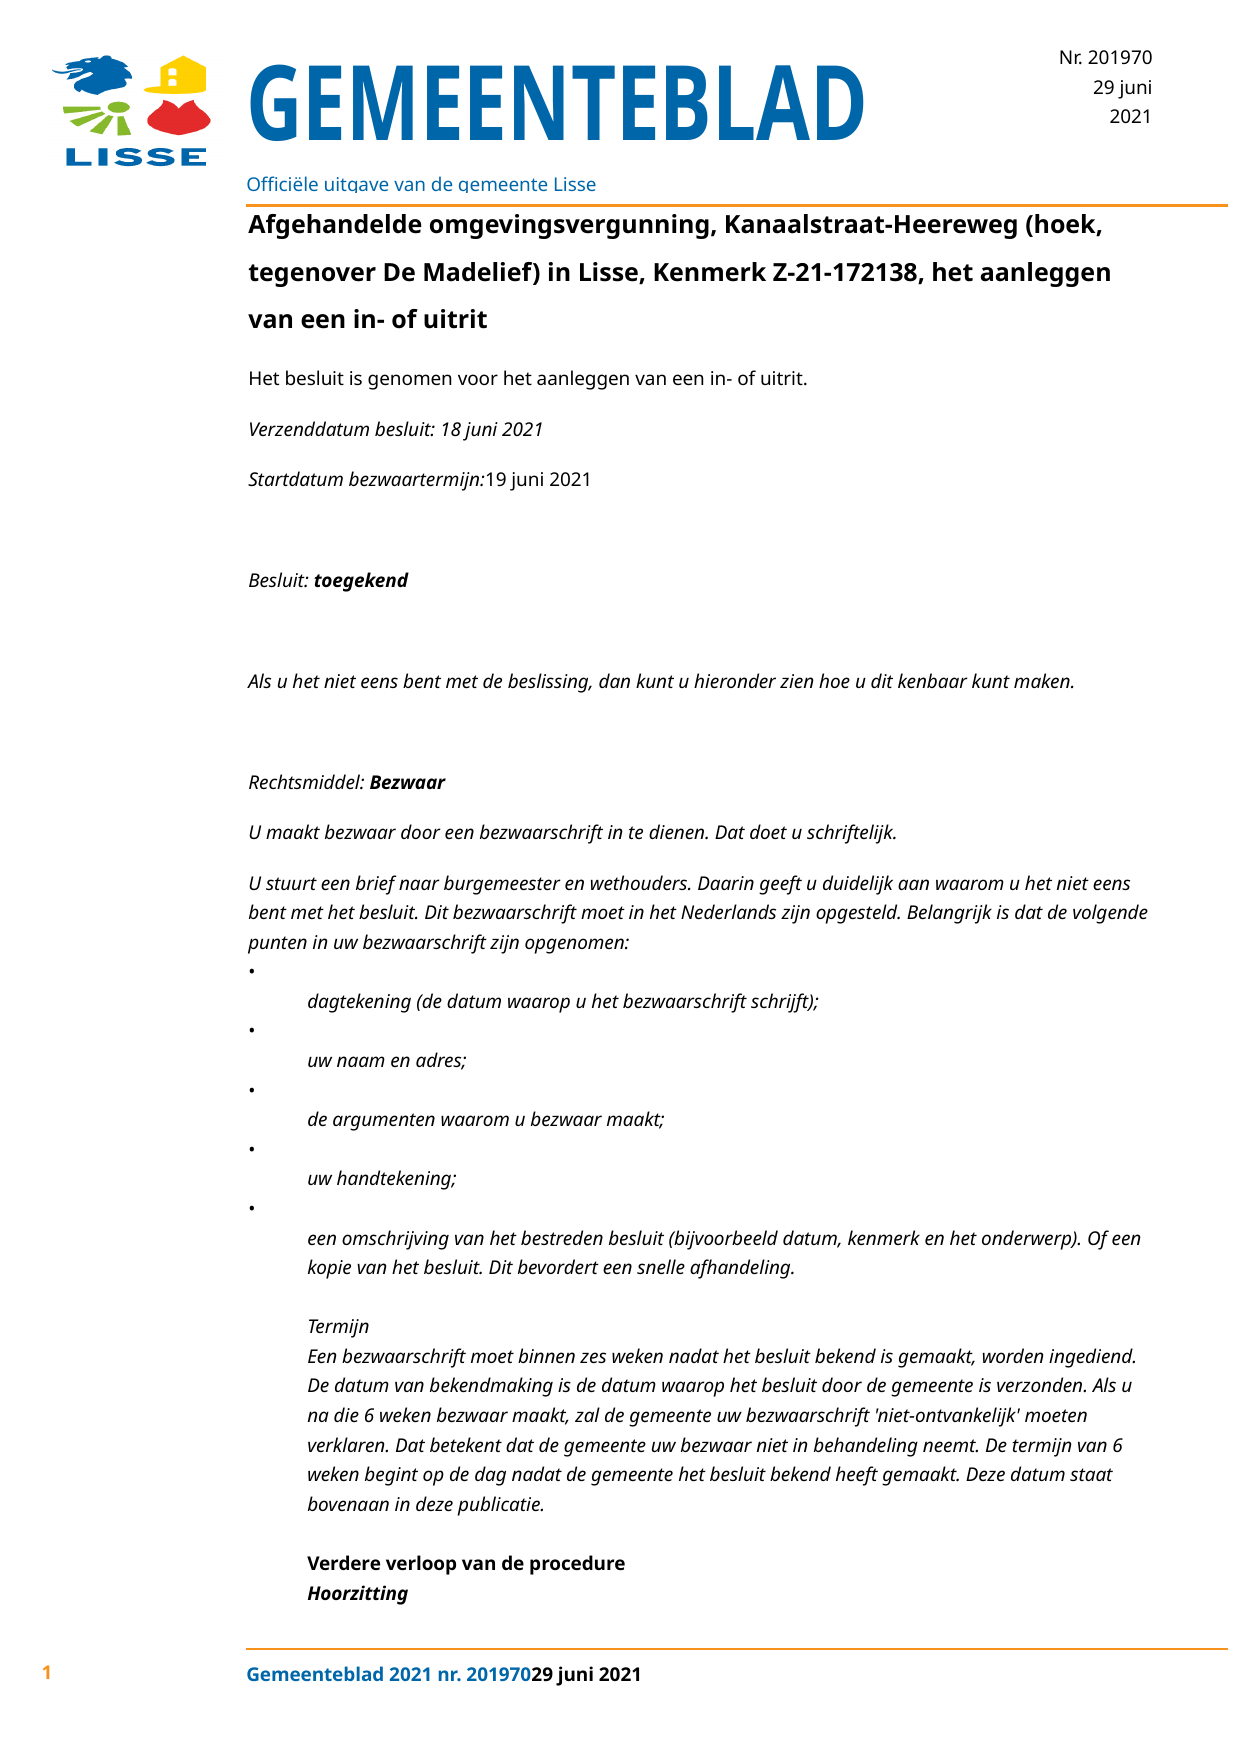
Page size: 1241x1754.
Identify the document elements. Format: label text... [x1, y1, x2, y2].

text Verzenddatum besluit: 18 juni 2021 [248, 416, 1152, 442]
list dagtekening (de datum waarop u het bezwaarschrift schrijft); [248, 988, 1152, 1014]
text Als u het niet eens bent met de beslissing, dan kunt u hieronder zien hoe u dit kenbaar kunt maken. [248, 668, 1152, 694]
picture [41, 47, 231, 172]
list de argumenten waarom u bezwaar maakt; [248, 1106, 1152, 1132]
list uw naam en adres; [248, 1047, 1152, 1073]
list Verdere verloop van de procedure [248, 1550, 1152, 1576]
list Hoorzitting [248, 1580, 1152, 1605]
list Een bezwaarschrift moet binnen zes weken nadat het besluit bekend is gemaakt, worden ingediend. De datum van bekendmaking is de datum waarop het besluit door de gemeente is verzonden. Als u na die 6 weken bezwaar maakt, zal de gemeente uw bezwaarschrift 'niet-ontvankelijk' moeten verklaren. Dat betekent dat de gemeente uw bezwaar niet in behandeling neemt. De termijn van 6 weken begint op de dag nadat de gemeente het besluit bekend heeft gemaakt. Deze datum staat bovenaan in deze publicatie. [248, 1343, 1152, 1517]
text U maakt bezwaar door een bezwaarschrift in te dienen. Dat doet u schriftelijk. [248, 819, 1152, 845]
text Besluit: toegekend [248, 567, 1152, 593]
list een omschrijving van het bestreden besluit (bijvoorbeeld datum, kenmerk en het onderwerp). Of een kopie van het besluit. Dit bevordert een snelle afhandeling. [248, 1225, 1152, 1280]
list Termijn [248, 1313, 1152, 1339]
list uw handtekening; [248, 1166, 1152, 1191]
text Afgehandelde omgevingsvergunning, Kanaalstraat-Heereweg (hoek, tegenover De Madelief) in Lisse, Kenmerk Z-21-172138, het aanleggen van een in- of uitrit [248, 207, 1152, 336]
text Startdatum bezwaartermijn:19 juni 2021 [248, 466, 1152, 492]
text Rechtsmiddel: Bezwaar [248, 769, 1152, 794]
text U stuurt een brief naar burgemeester en wethouders. Daarin geeft u duidelijk aan waarom u het niet eens bent met het besluit. Dit bezwaarschrift moet in het Nederlands zijn opgesteld. Belangrijk is dat de volgende punten in uw bezwaarschrift zijn opgenomen: [248, 870, 1152, 954]
text Het besluit is genomen voor het aanleggen van een in- of uitrit. [248, 366, 1152, 391]
